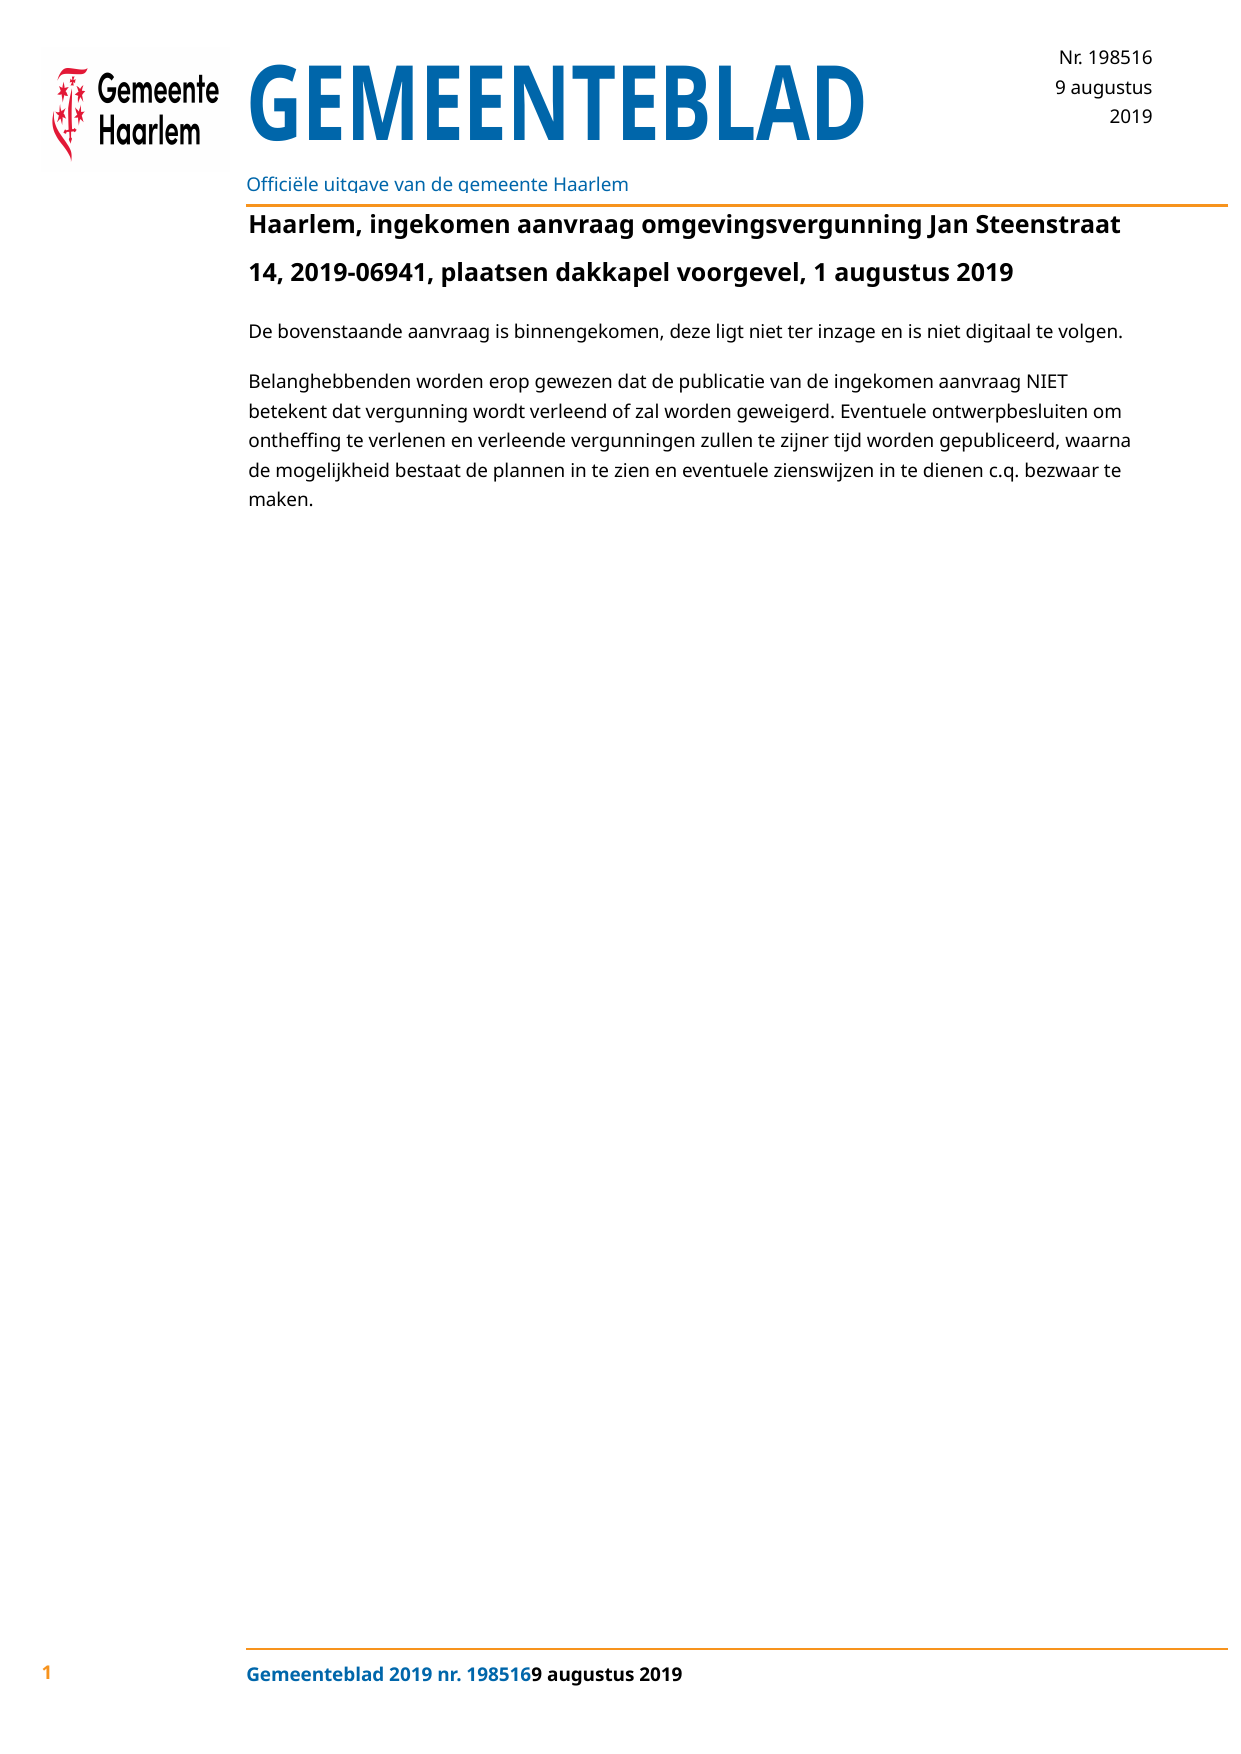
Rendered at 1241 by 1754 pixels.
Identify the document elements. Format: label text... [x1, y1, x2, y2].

text Haarlem, ingekomen aanvraag omgevingsvergunning Jan Steenstraat 14, 2019-06941, plaatsen dakkapel voorgevel, 1 augustus 2019 [248, 207, 1152, 288]
text De bovenstaande aanvraag is binnengekomen, deze ligt niet ter inzage en is niet digitaal te volgen. [248, 318, 1152, 344]
picture [41, 47, 231, 172]
text Belanghebbenden worden erop gewezen dat de publicatie van de ingekomen aanvraag NIET betekent dat vergunning wordt verleend of zal worden geweigerd. Eventuele ontwerpbesluiten om ontheffing te verlenen en verleende vergunningen zullen te zijner tijd worden gepubliceerd, waarna de mogelijkheid bestaat de plannen in te zien en eventuele zienswijzen in te dienen c.q. bezwaar te maken. [248, 368, 1152, 512]
